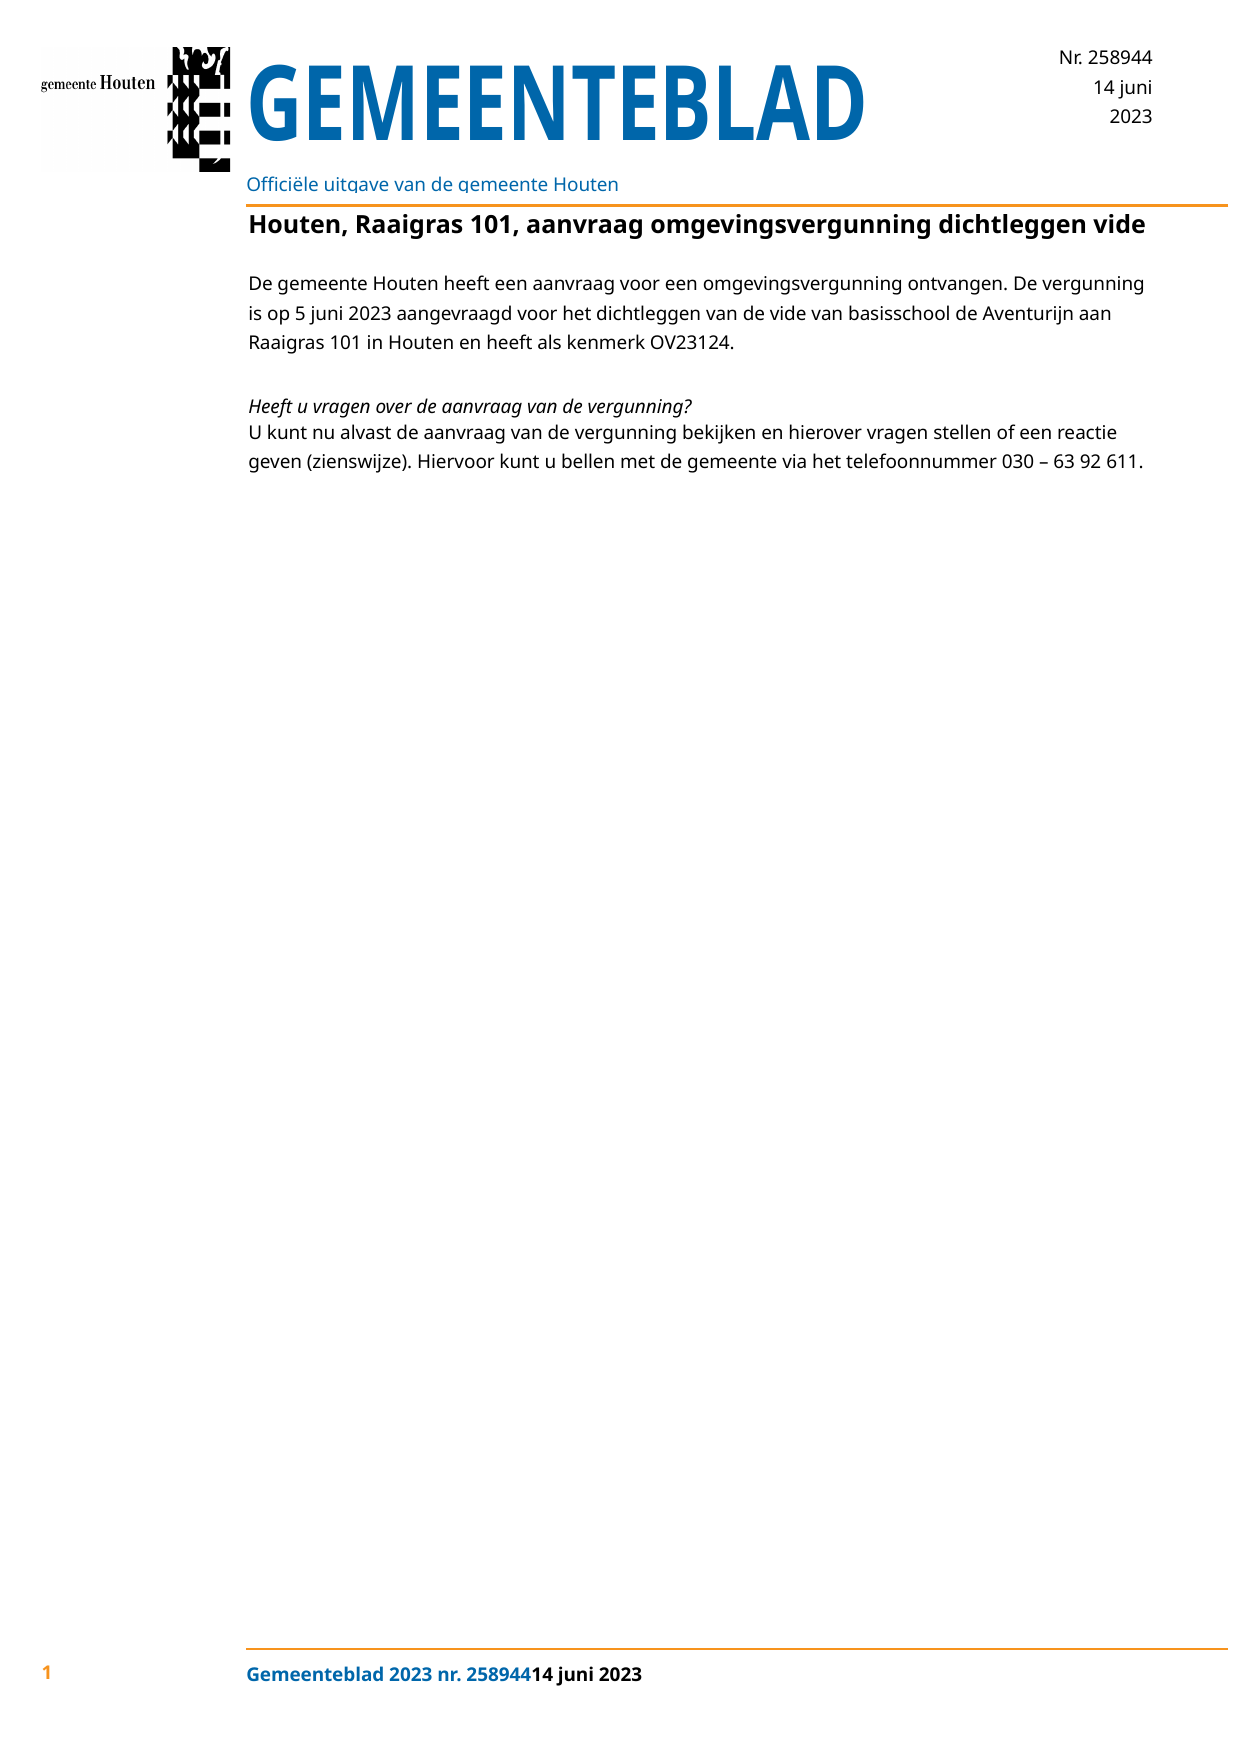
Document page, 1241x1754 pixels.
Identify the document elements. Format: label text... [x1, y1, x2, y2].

text U kunt nu alvast de aanvraag van de vergunning bekijken en hierover vragen stellen of een reactie geven (zienswijze). Hiervoor kunt u bellen met de gemeente via het telefoonnummer 030 – 63 92 611. [248, 419, 1152, 474]
text Houten, Raaigras 101, aanvraag omgevingsvergunning dichtleggen vide [248, 207, 1152, 241]
text Heeft u vragen over de aanvraag van de vergunning? [248, 393, 1152, 419]
picture [41, 47, 231, 172]
text De gemeente Houten heeft een aanvraag voor een omgevingsvergunning ontvangen. De vergunning is op 5 juni 2023 aangevraagd voor het dichtleggen van de vide van basisschool de Aventurijn aan Raaigras 101 in Houten en heeft als kenmerk OV23124. [248, 270, 1152, 355]
